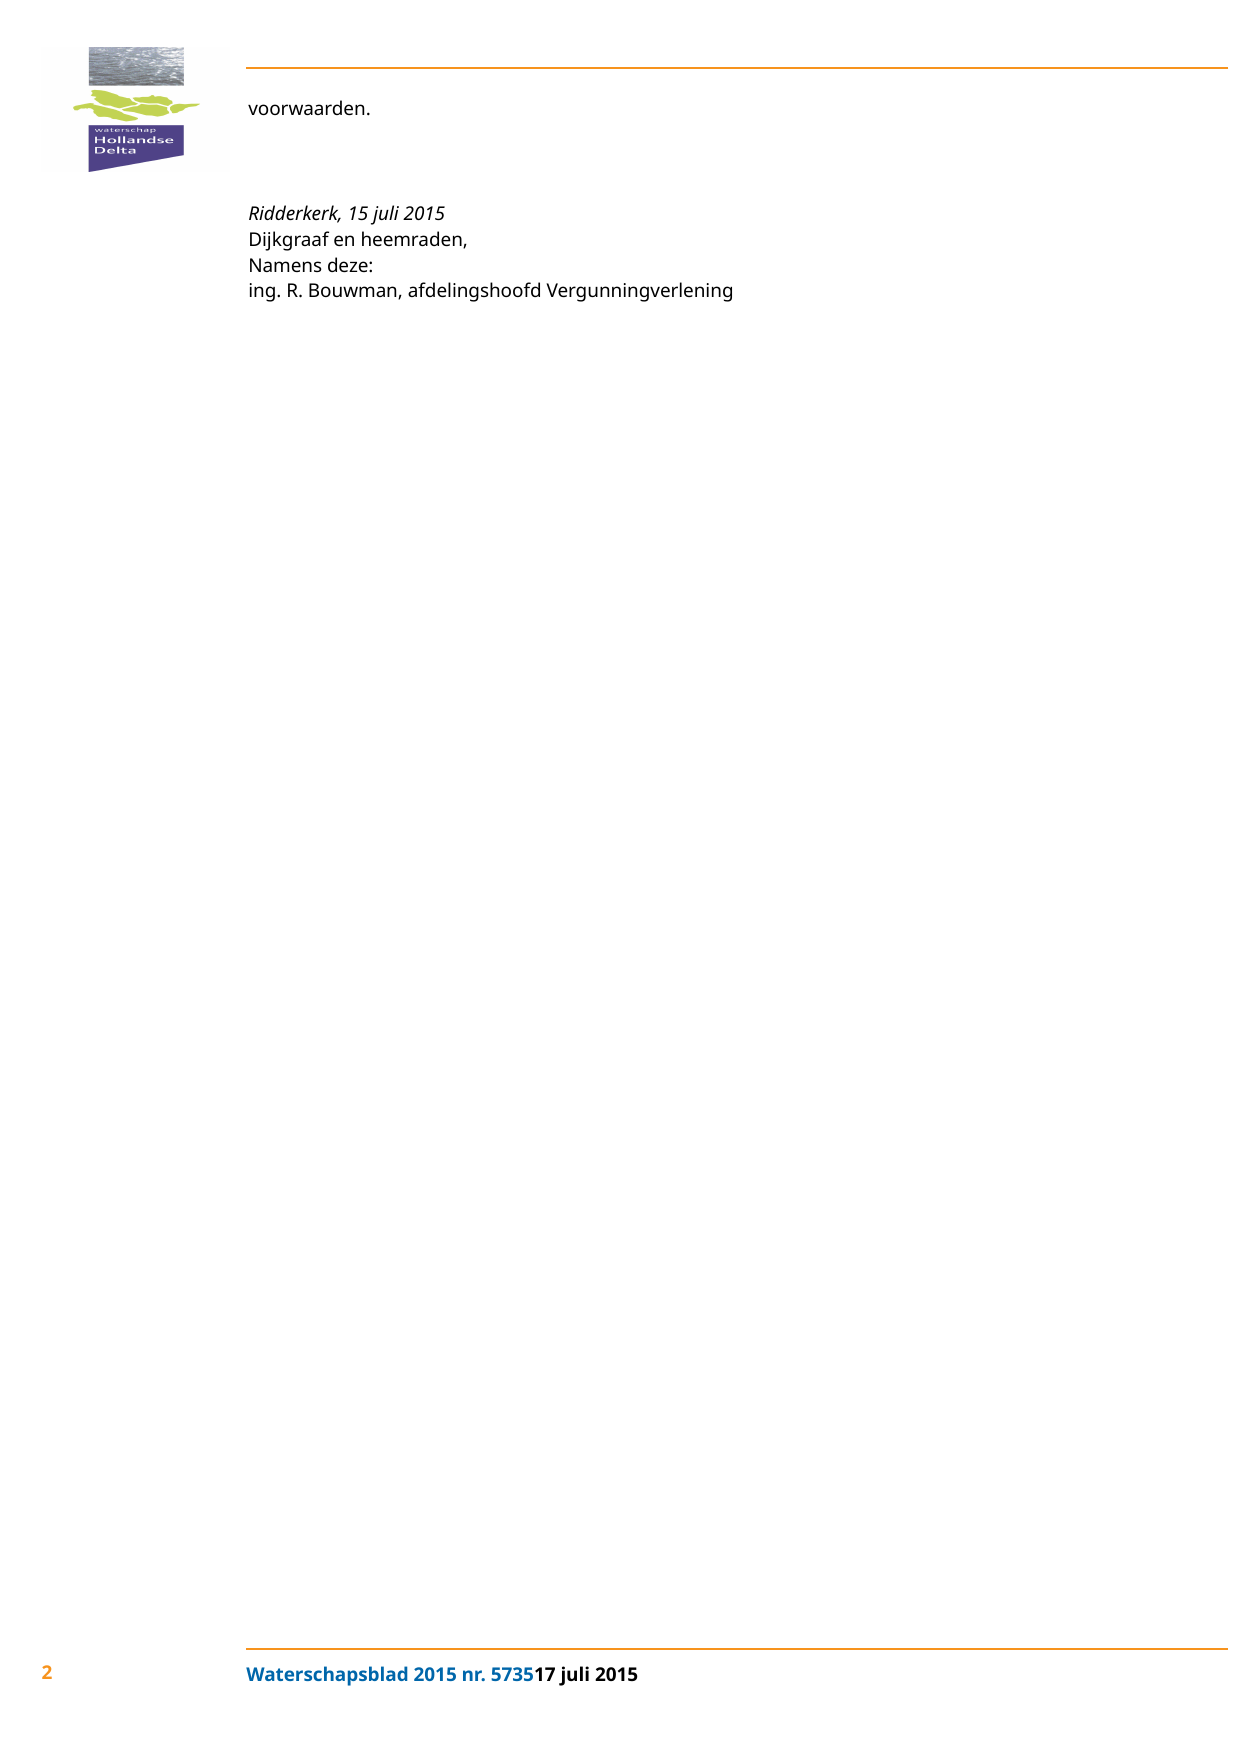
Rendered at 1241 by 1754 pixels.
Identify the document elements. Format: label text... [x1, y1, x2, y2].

text Ridderkerk, 15 juli 2015 [248, 201, 1152, 226]
picture [41, 47, 231, 172]
text Dijkgraaf en heemraden, [248, 226, 1152, 252]
text ing. R. Bouwman, afdelingshoofd Vergunningverlening [248, 278, 1152, 303]
text voorwaarden. [248, 95, 1152, 121]
text Namens deze: [248, 252, 1152, 278]
